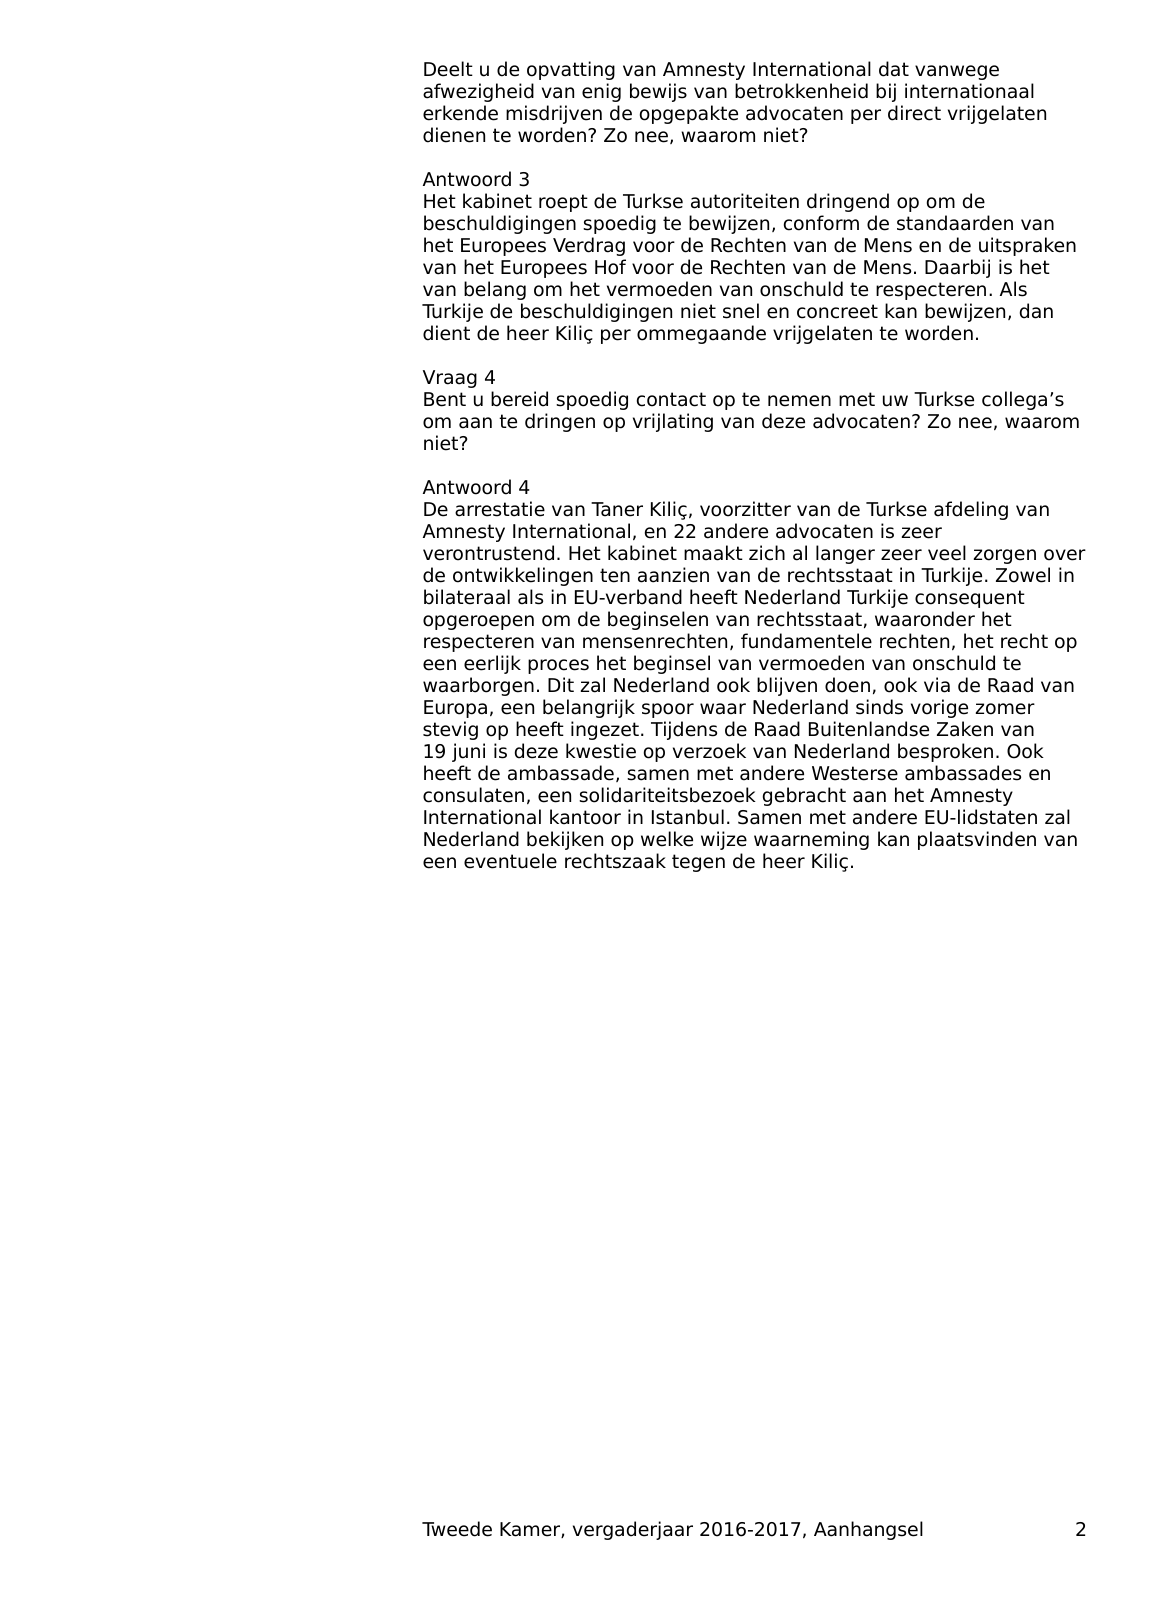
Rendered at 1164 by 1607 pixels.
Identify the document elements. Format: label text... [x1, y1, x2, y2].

text De arrestatie van Taner Kiliç, voorzitter van de Turkse afdeling van Amnesty International, en 22 andere advocaten is zeer verontrustend. Het kabinet maakt zich al langer zeer veel zorgen over de ontwikkelingen ten aanzien van de rechtsstaat in Turkije. Zowel in bilateraal als in EU-verband heeft Nederland Turkije consequent opgeroepen om de beginselen van rechtsstaat, waaronder het respecteren van mensenrechten, fundamentele rechten, het recht op een eerlijk proces het beginsel van vermoeden van onschuld te waarborgen. Dit zal Nederland ook blijven doen, ook via de Raad van Europa, een belangrijk spoor waar Nederland sinds vorige zomer stevig op heeft ingezet. Tijdens de Raad Buitenlandse Zaken van 19 juni is deze kwestie op verzoek van Nederland besproken. Ook heeft de ambassade, samen met andere Westerse ambassades en consulaten, een solidariteitsbezoek gebracht aan het Amnesty International kantoor in Istanbul. Samen met andere EU-lidstaten zal Nederland bekijken op welke wijze waarneming kan plaatsvinden van een eventuele rechtszaak tegen de heer Kiliç. [422, 499, 1087, 873]
text Antwoord 3 [422, 169, 1087, 191]
text Het kabinet roept de Turkse autoriteiten dringend op om de beschuldigingen spoedig te bewijzen, conform de standaarden van het Europees Verdrag voor de Rechten van de Mens en de uitspraken van het Europees Hof voor de Rechten van de Mens. Daarbij is het van belang om het vermoeden van onschuld te respecteren. Als Turkije de beschuldigingen niet snel en concreet kan bewijzen, dan dient de heer Kiliç per ommegaande vrijgelaten te worden. [422, 191, 1087, 345]
text Deelt u de opvatting van Amnesty International dat vanwege afwezigheid van enig bewijs van betrokkenheid bij internationaal erkende misdrijven de opgepakte advocaten per direct vrijgelaten dienen te worden? Zo nee, waarom niet? [422, 59, 1087, 147]
text Antwoord 4 [422, 477, 1087, 499]
text Bent u bereid spoedig contact op te nemen met uw Turkse collega’s om aan te dringen op vrijlating van deze advocaten? Zo nee, waarom niet? [422, 389, 1087, 455]
text Vraag 4 [422, 367, 1087, 389]
